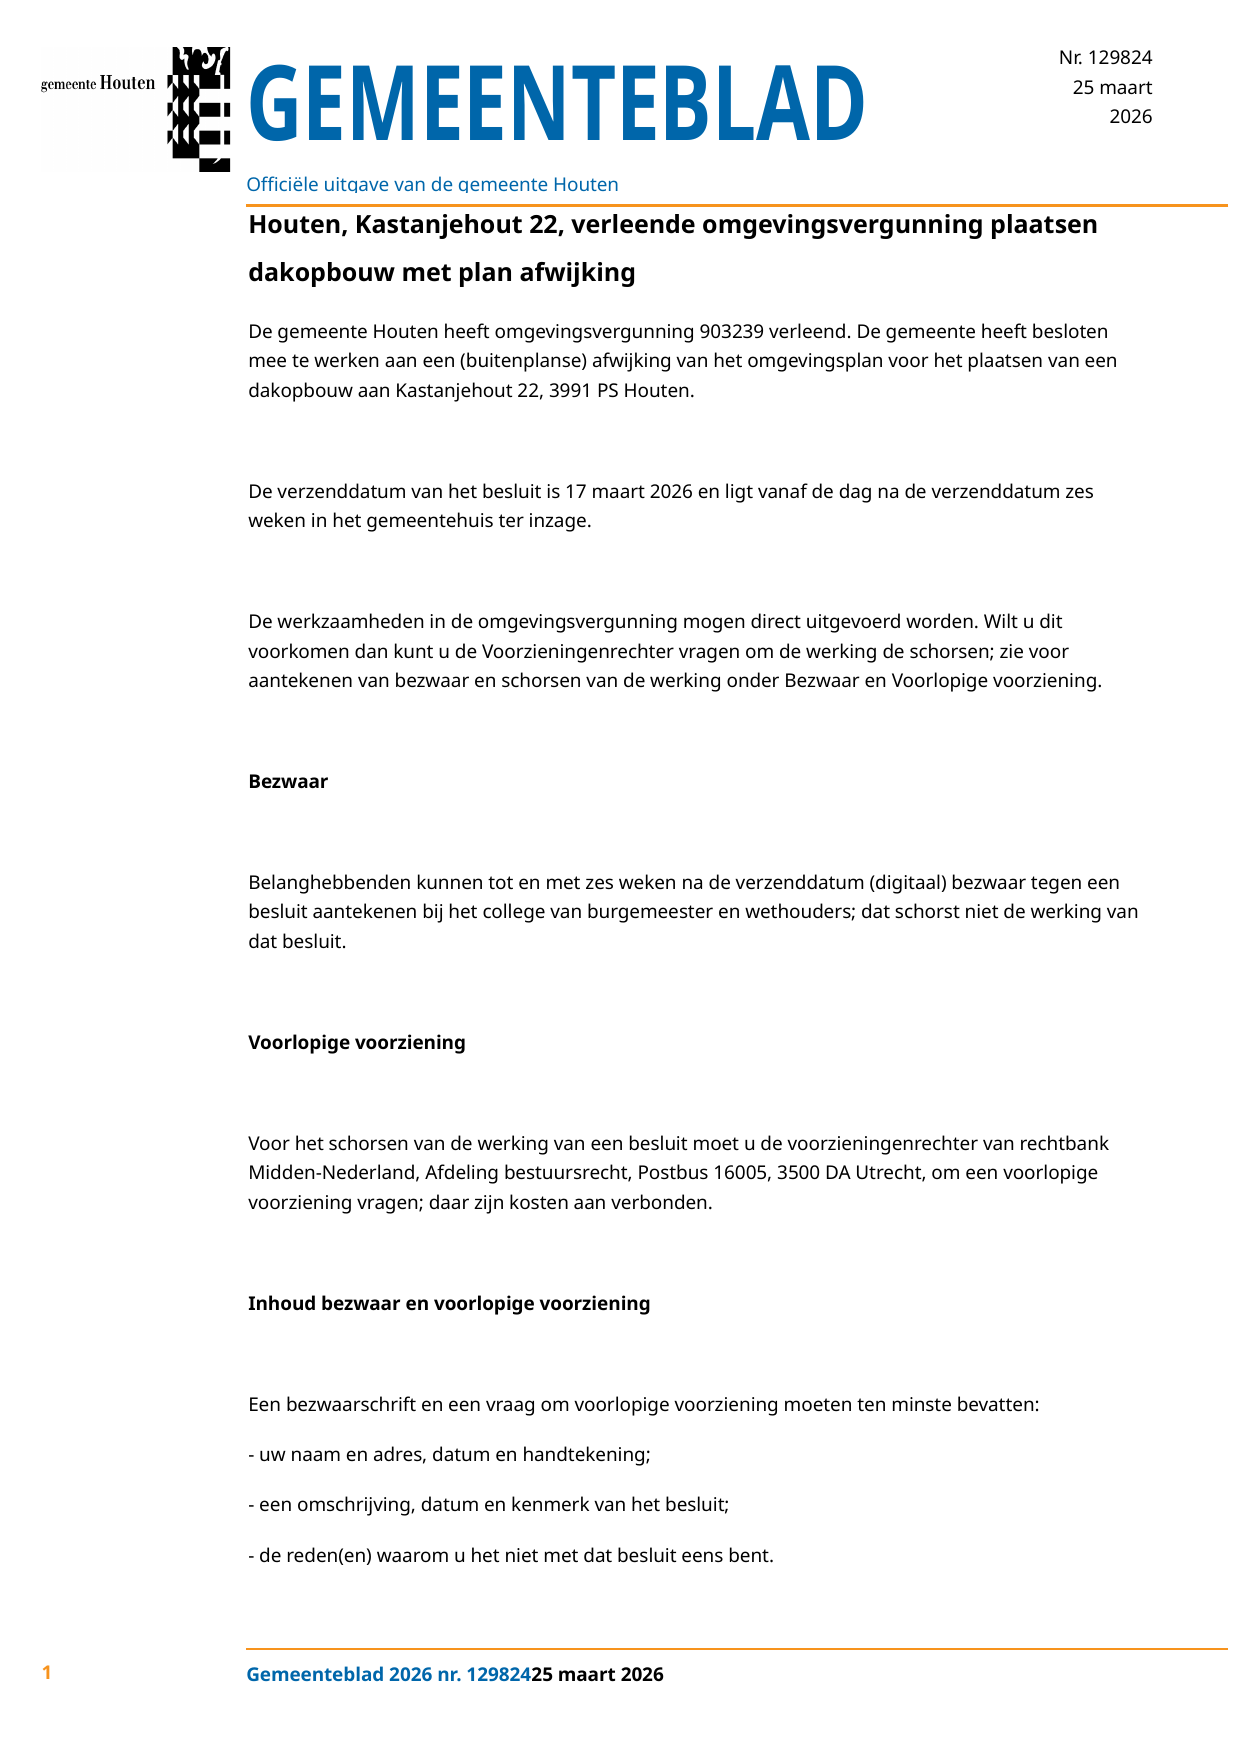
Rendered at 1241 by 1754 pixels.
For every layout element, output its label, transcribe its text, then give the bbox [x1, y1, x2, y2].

text De verzenddatum van het besluit is 17 maart 2026 en ligt vanaf de dag na de verzenddatum zes weken in het gemeentehuis ter inzage. [248, 478, 1152, 533]
picture [41, 47, 231, 172]
text Bezwaar [248, 768, 1152, 794]
text - een omschrijving, datum en kenmerk van het besluit; [248, 1492, 1152, 1517]
text De werkzaamheden in de omgevingsvergunning mogen direct uitgevoerd worden. Wilt u dit voorkomen dan kunt u de Voorzieningenrechter vragen om de werking de schorsen; zie voor aantekenen van bezwaar en schorsen van de werking onder Bezwaar en Voorlopige voorziening. [248, 608, 1152, 693]
text De gemeente Houten heeft omgevingsvergunning 903239 verleend. De gemeente heeft besloten mee te werken aan een (buitenplanse) afwijking van het omgevingsplan voor het plaatsen van een dakopbouw aan Kastanjehout 22, 3991 PS Houten. [248, 318, 1152, 403]
text Voor het schorsen van de werking van een besluit moet u de voorzieningenrechter van rechtbank Midden-Nederland, Afdeling bestuursrecht, Postbus 16005, 3500 DA Utrecht, om een voorlopige voorziening vragen; daar zijn kosten aan verbonden. [248, 1130, 1152, 1215]
text - uw naam en adres, datum en handtekening; [248, 1441, 1152, 1467]
text Inhoud bezwaar en voorlopige voorziening [248, 1290, 1152, 1316]
text - de reden(en) waarom u het niet met dat besluit eens bent. [248, 1542, 1152, 1568]
text Een bezwaarschrift en een vraag om voorlopige voorziening moeten ten minste bevatten: [248, 1391, 1152, 1417]
text Voorlopige voorziening [248, 1029, 1152, 1055]
text Houten, Kastanjehout 22, verleende omgevingsvergunning plaatsen dakopbouw met plan afwijking [248, 207, 1152, 288]
text Belanghebbenden kunnen tot en met zes weken na de verzenddatum (digitaal) bezwaar tegen een besluit aantekenen bij het college van burgemeester en wethouders; dat schorst niet de werking van dat besluit. [248, 869, 1152, 954]
